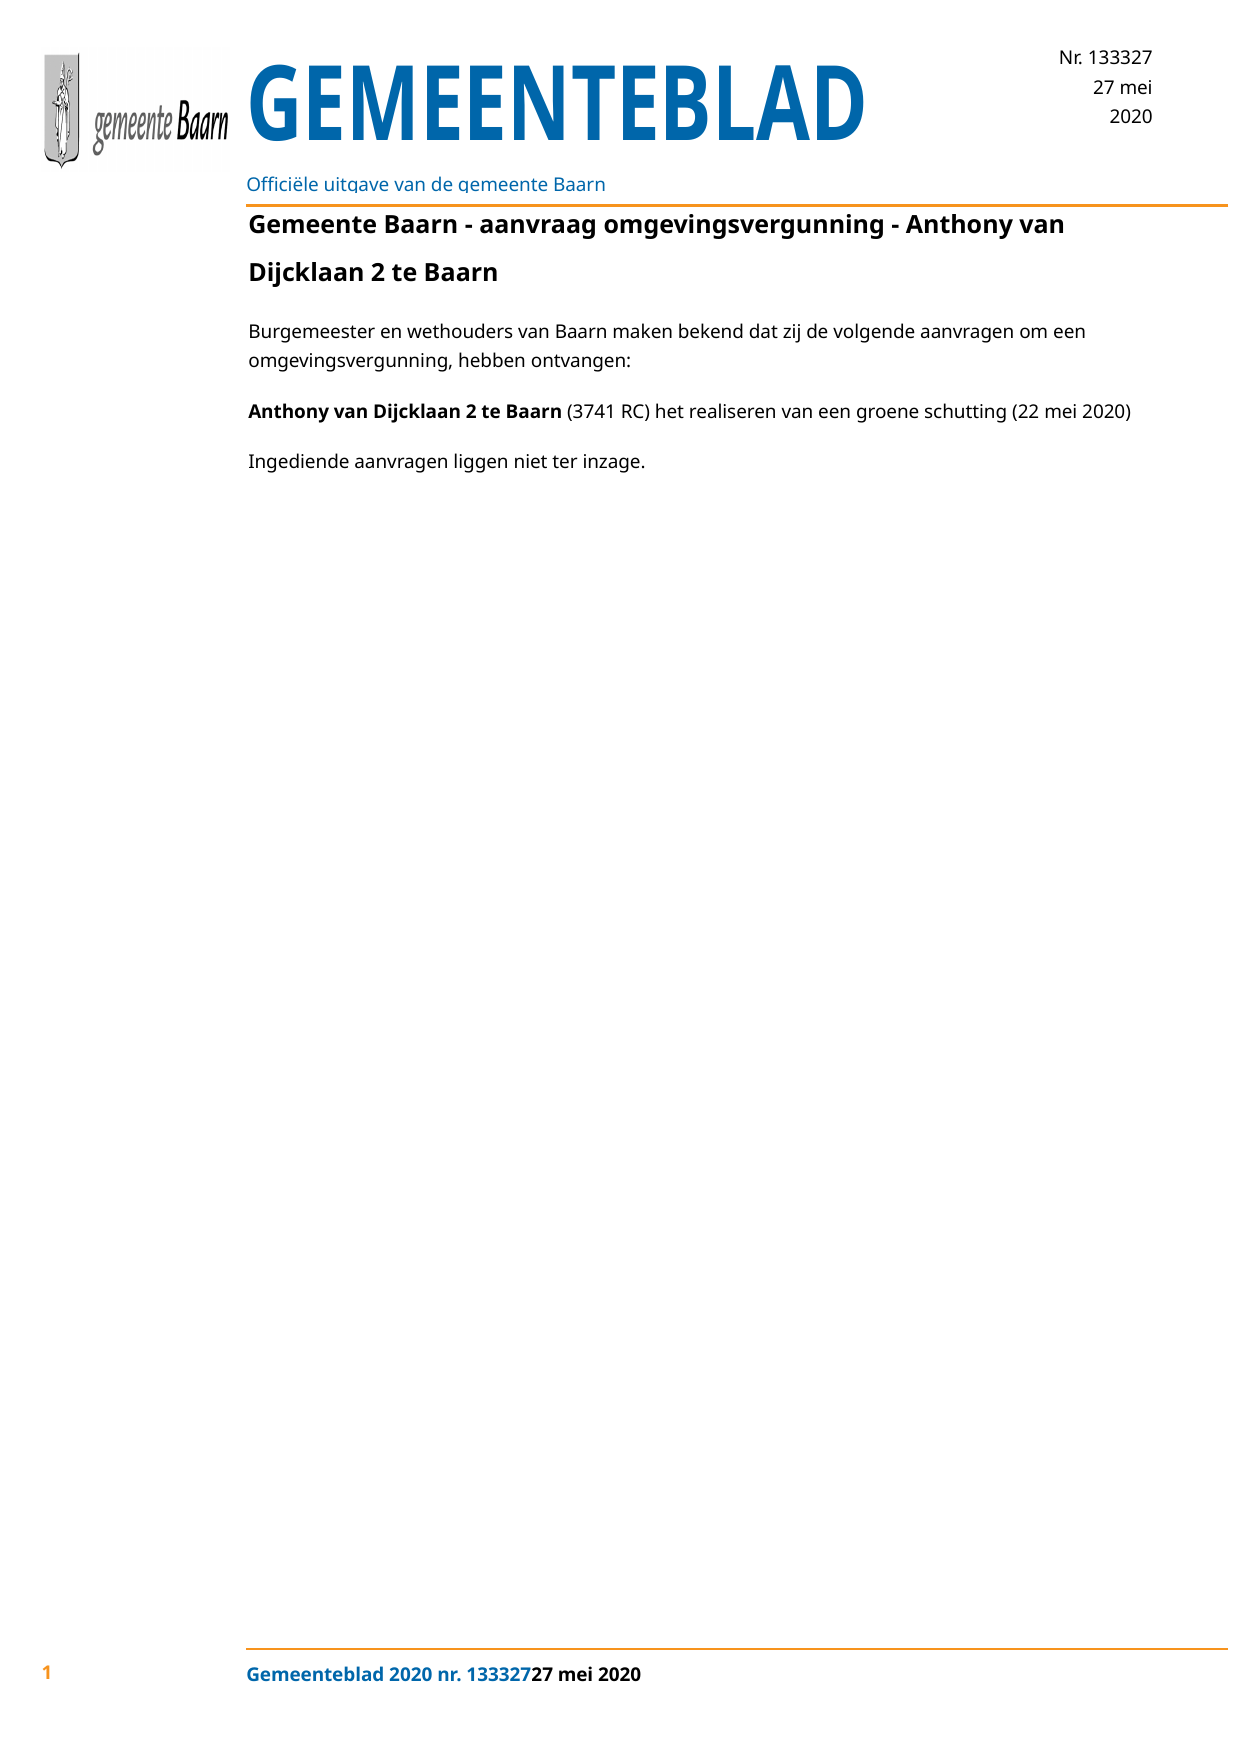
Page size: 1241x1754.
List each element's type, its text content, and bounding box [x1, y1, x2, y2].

text Gemeente Baarn - aanvraag omgevingsvergunning - Anthony van Dijcklaan 2 te Baarn [248, 207, 1152, 288]
text Anthony van Dijcklaan 2 te Baarn (3741 RC) het realiseren van een groene schutting (22 mei 2020) [248, 398, 1152, 424]
picture [41, 47, 231, 172]
text Burgemeester en wethouders van Baarn maken bekend dat zij de volgende aanvragen om een omgevingsvergunning, hebben ontvangen: [248, 318, 1152, 373]
text Ingediende aanvragen liggen niet ter inzage. [248, 448, 1152, 474]
